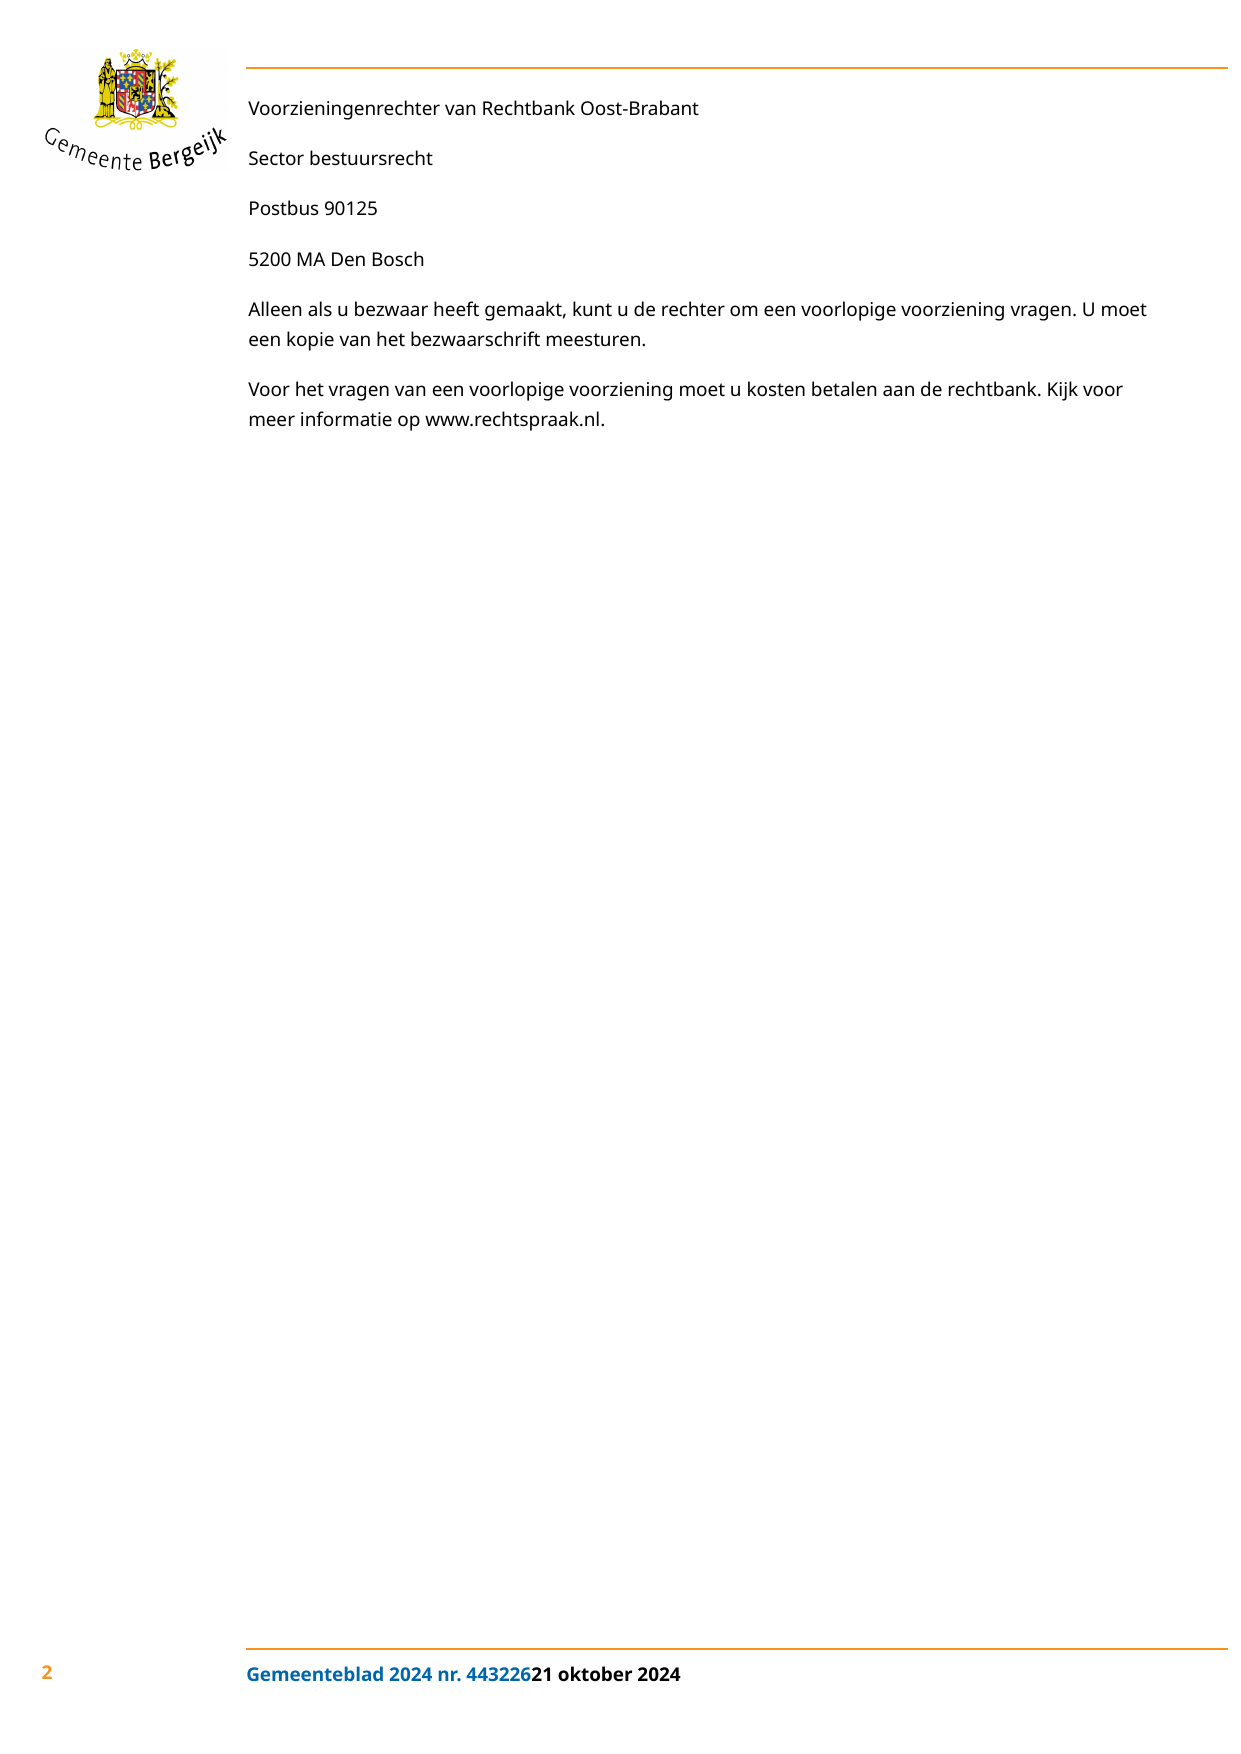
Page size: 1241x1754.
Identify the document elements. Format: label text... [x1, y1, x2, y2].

picture [41, 47, 231, 172]
text Postbus 90125 [248, 196, 1152, 221]
text Sector bestuursrecht [248, 145, 1152, 171]
text Voorzieningenrechter van Rechtbank Oost-Brabant [248, 95, 1152, 121]
text 5200 MA Den Bosch [248, 246, 1152, 272]
text Voor het vragen van een voorlopige voorziening moet u kosten betalen aan de rechtbank. Kijk voor meer informatie op www.rechtspraak.nl. [248, 376, 1152, 432]
text Alleen als u bezwaar heeft gemaakt, kunt u de rechter om een voorlopige voorziening vragen. U moet een kopie van het bezwaarschrift meesturen. [248, 296, 1152, 352]
